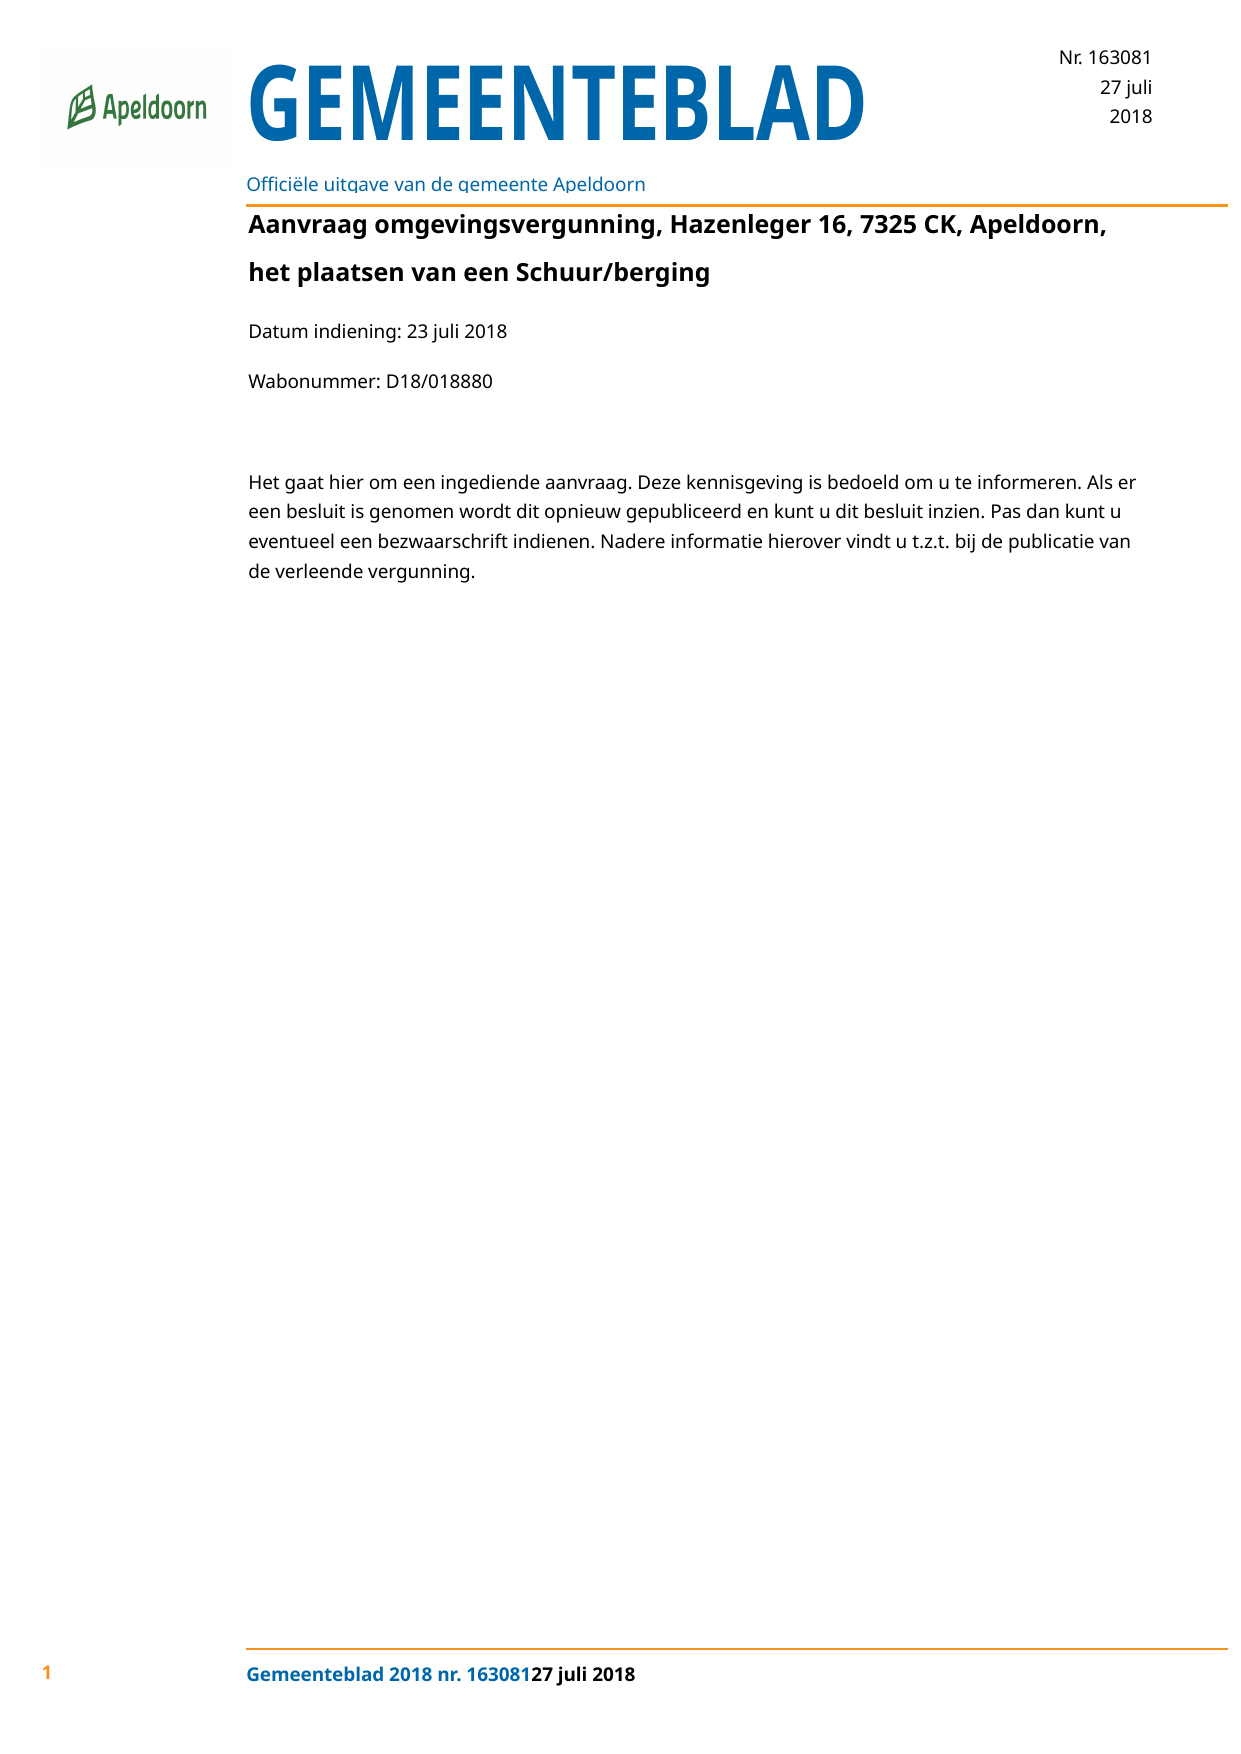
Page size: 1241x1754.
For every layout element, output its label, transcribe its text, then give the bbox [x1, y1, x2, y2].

text Datum indiening: 23 juli 2018 [248, 318, 1152, 344]
text Wabonummer: D18/018880 [248, 368, 1152, 394]
text Aanvraag omgevingsvergunning, Hazenleger 16, 7325 CK, Apeldoorn, het plaatsen van een Schuur/berging [248, 207, 1152, 288]
picture [41, 47, 231, 172]
text Het gaat hier om een ingediende aanvraag. Deze kennisgeving is bedoeld om u te informeren. Als er een besluit is genomen wordt dit opnieuw gepubliceerd en kunt u dit besluit inzien. Pas dan kunt u eventueel een bezwaarschrift indienen. Nadere informatie hierover vindt u t.z.t. bij de publicatie van de verleende vergunning. [248, 469, 1152, 584]
